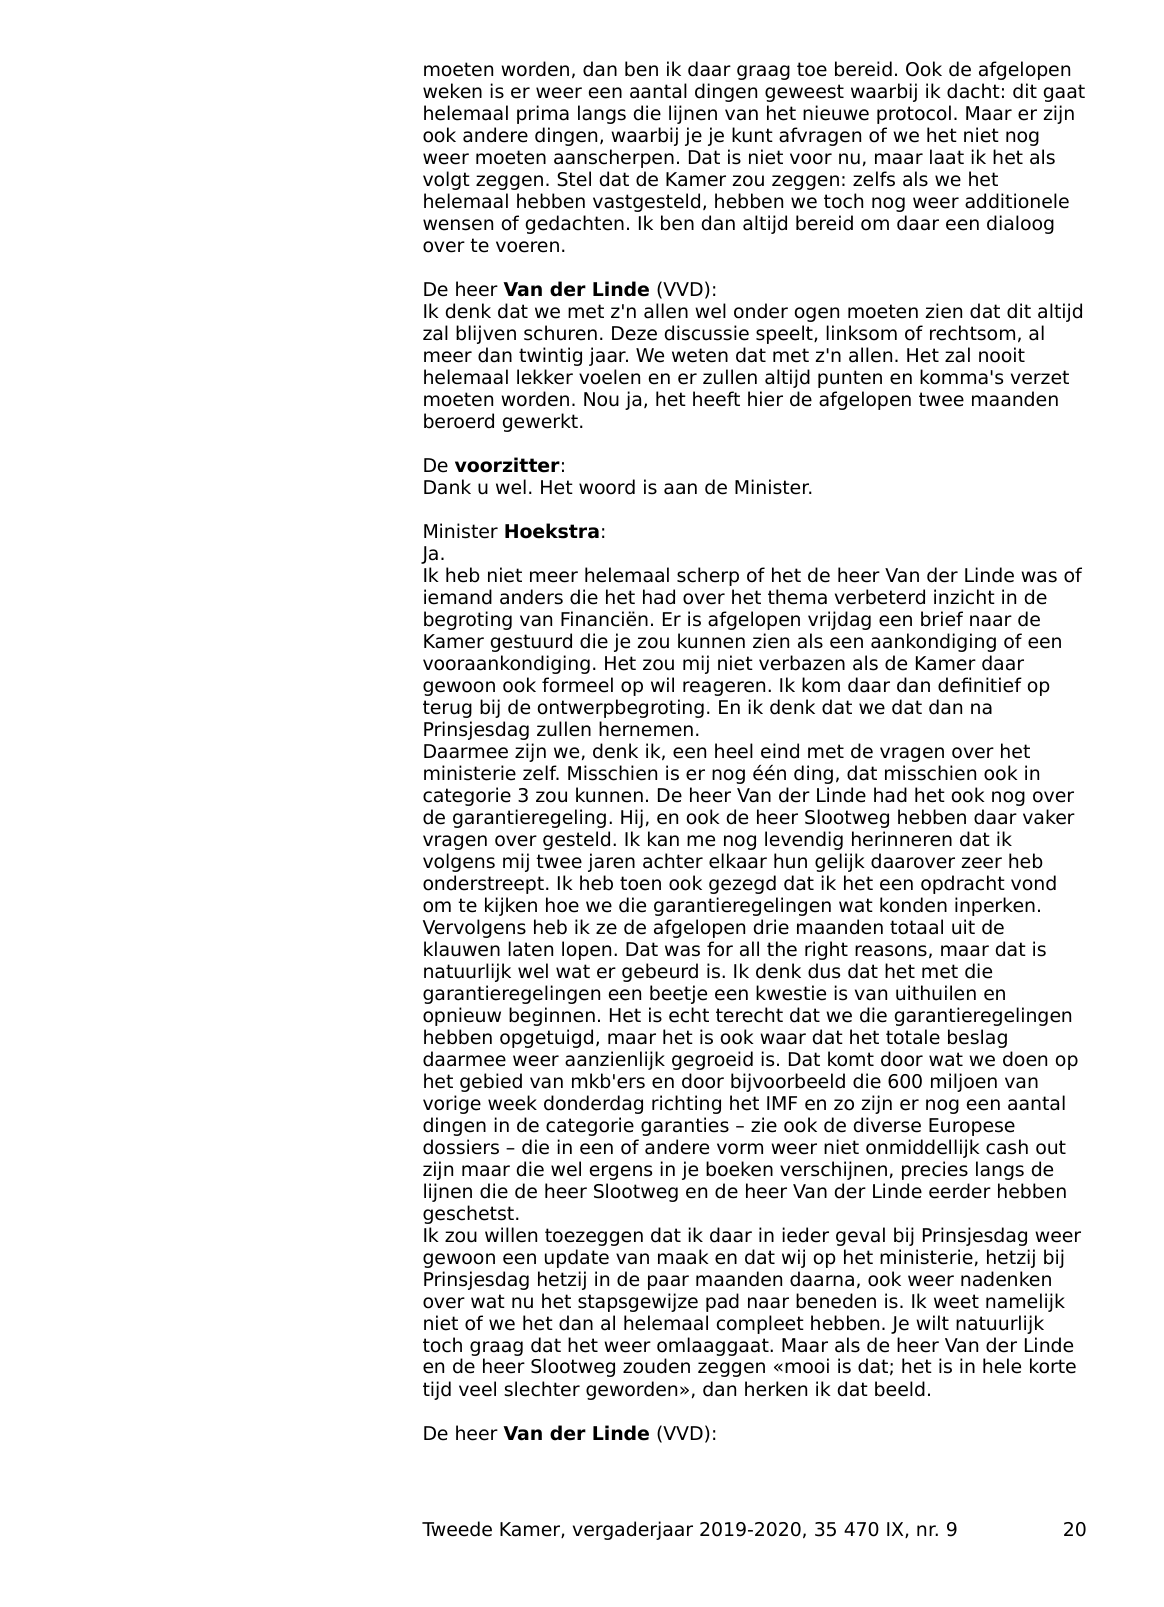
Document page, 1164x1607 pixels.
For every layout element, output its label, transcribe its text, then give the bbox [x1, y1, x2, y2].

text Ik heb niet meer helemaal scherp of het de heer Van der Linde was of iemand anders die het had over het thema verbeterd inzicht in de begroting van Financiën. Er is afgelopen vrijdag een brief naar de Kamer gestuurd die je zou kunnen zien als een aankondiging of een vooraankondiging. Het zou mij niet verbazen als de Kamer daar gewoon ook formeel op wil reageren. Ik kom daar dan definitief op terug bij de ontwerpbegroting. En ik denk dat we dat dan na Prinsjesdag zullen hernemen. [422, 565, 1087, 741]
text moeten worden, dan ben ik daar graag toe bereid. Ook de afgelopen weken is er weer een aantal dingen geweest waarbij ik dacht: dit gaat helemaal prima langs die lijnen van het nieuwe protocol. Maar er zijn ook andere dingen, waarbij je je kunt afvragen of we het niet nog weer moeten aanscherpen. Dat is niet voor nu, maar laat ik het als volgt zeggen. Stel dat de Kamer zou zeggen: zelfs als we het helemaal hebben vastgesteld, hebben we toch nog weer additionele wensen of gedachten. Ik ben dan altijd bereid om daar een dialoog over te voeren. [422, 59, 1087, 257]
text De heer Van der Linde (VVD): [422, 279, 1087, 301]
text Minister Hoekstra: [422, 521, 1087, 543]
text Ja. [422, 543, 1087, 565]
text De voorzitter: [422, 455, 1087, 477]
text De heer Van der Linde (VVD): [422, 1423, 1087, 1444]
text Ik zou willen toezeggen dat ik daar in ieder geval bij Prinsjesdag weer gewoon een update van maak en dat wij op het ministerie, hetzij bij Prinsjesdag hetzij in de paar maanden daarna, ook weer nadenken over wat nu het stapsgewijze pad naar beneden is. Ik weet namelijk niet of we het dan al helemaal compleet hebben. Je wilt natuurlijk toch graag dat het weer omlaaggaat. Maar als de heer Van der Linde en de heer Slootweg zouden zeggen «mooi is dat; het is in hele korte tijd veel slechter geworden», dan herken ik dat beeld. [422, 1224, 1087, 1400]
text Ik denk dat we met z'n allen wel onder ogen moeten zien dat dit altijd zal blijven schuren. Deze discussie speelt, linksom of rechtsom, al meer dan twintig jaar. We weten dat met z'n allen. Het zal nooit helemaal lekker voelen en er zullen altijd punten en komma's verzet moeten worden. Nou ja, het heeft hier de afgelopen twee maanden beroerd gewerkt. [422, 301, 1087, 433]
text Dank u wel. Het woord is aan de Minister. [422, 477, 1087, 499]
text Daarmee zijn we, denk ik, een heel eind met de vragen over het ministerie zelf. Misschien is er nog één ding, dat misschien ook in categorie 3 zou kunnen. De heer Van der Linde had het ook nog over de garantieregeling. Hij, en ook de heer Slootweg hebben daar vaker vragen over gesteld. Ik kan me nog levendig herinneren dat ik volgens mij twee jaren achter elkaar hun gelijk daarover zeer heb onderstreept. Ik heb toen ook gezegd dat ik het een opdracht vond om te kijken hoe we die garantieregelingen wat konden inperken. Vervolgens heb ik ze de afgelopen drie maanden totaal uit de klauwen laten lopen. Dat was for all the right reasons, maar dat is natuurlijk wel wat er gebeurd is. Ik denk dus dat het met die garantieregelingen een beetje een kwestie is van uithuilen en opnieuw beginnen. Het is echt terecht dat we die garantieregelingen hebben opgetuigd, maar het is ook waar dat het totale beslag daarmee weer aanzienlijk gegroeid is. Dat komt door wat we doen op het gebied van mkb'ers en door bijvoorbeeld die 600 miljoen van vorige week donderdag richting het IMF en zo zijn er nog een aantal dingen in de categorie garanties – zie ook de diverse Europese dossiers – die in een of andere vorm weer niet onmiddellijk cash out zijn maar die wel ergens in je boeken verschijnen, precies langs de lijnen die de heer Slootweg en de heer Van der Linde eerder hebben geschetst. [422, 741, 1087, 1224]
